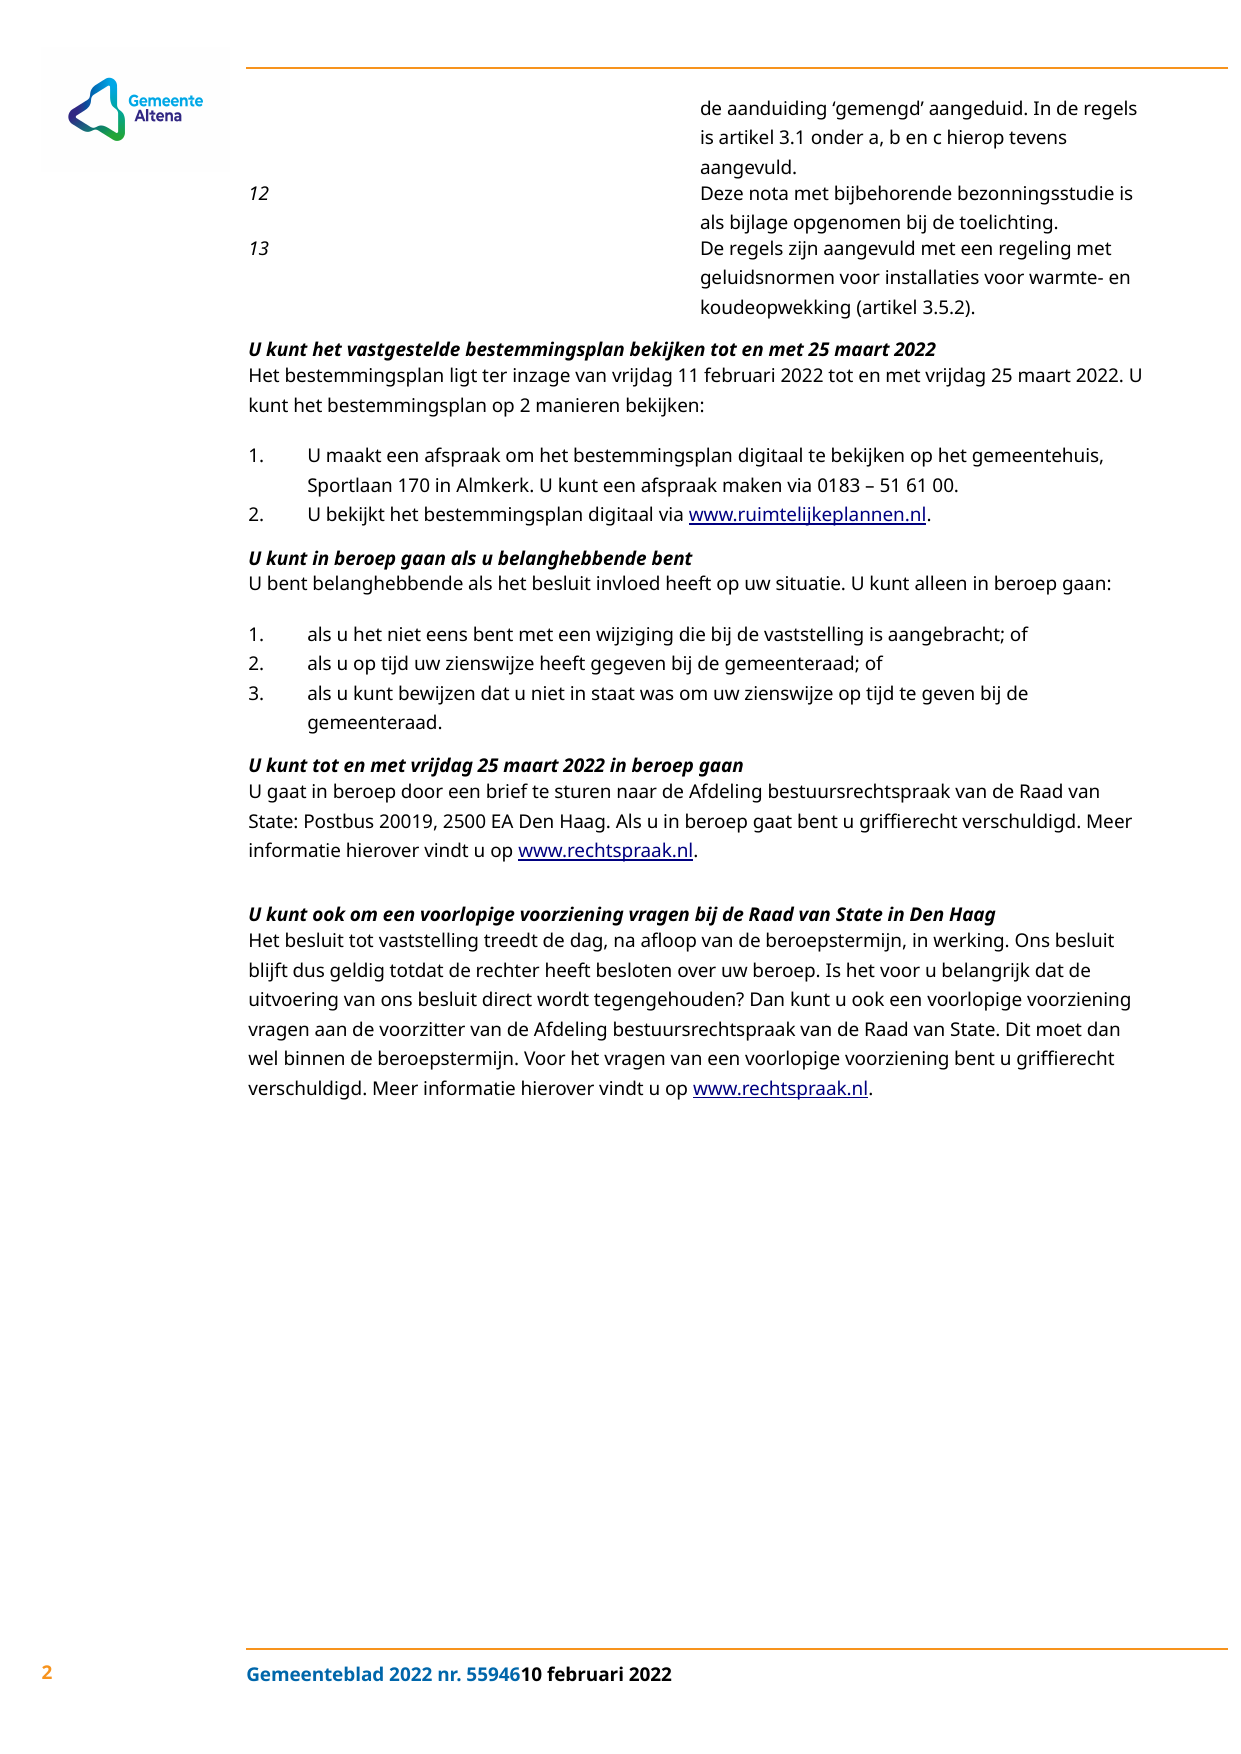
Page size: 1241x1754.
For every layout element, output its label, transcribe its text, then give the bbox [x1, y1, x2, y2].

list U bekijkt het bestemmingsplan digitaal via www.ruimtelijkeplannen.nl. [248, 502, 1152, 527]
text Het bestemmingsplan ligt ter inzage van vrijdag 11 februari 2022 tot en met vrijdag 25 maart 2022. U kunt het bestemmingsplan op 2 manieren bekijken: [248, 362, 1152, 418]
table_cell 12 [248, 180, 700, 235]
list als u het niet eens bent met een wijziging die bij de vaststelling is aangebracht; of [248, 621, 1152, 647]
list als u kunt bewijzen dat u niet in staat was om uw zienswijze op tijd te geven bij de gemeenteraad. [248, 680, 1152, 735]
list U maakt een afspraak om het bestemmingsplan digitaal te bekijken op het gemeentehuis, Sportlaan 170 in Almkerk. U kunt een afspraak maken via 0183 – 51 61 00. [248, 442, 1152, 498]
text U kunt het vastgestelde bestemmingsplan bekijken tot en met 25 maart 2022 [248, 337, 1152, 362]
table_cell de aanduiding ‘gemengd’ aangeduid. In de regels is artikel 3.1 onder a, b en c hierop tevens aangevuld. [700, 95, 1152, 180]
text U kunt tot en met vrijdag 25 maart 2022 in beroep gaan [248, 753, 1152, 778]
list als u op tijd uw zienswijze heeft gegeven bij de gemeenteraad; of [248, 650, 1152, 676]
table_cell De regels zijn aangevuld met een regeling met geluidsnormen voor installaties voor warmte- en koudeopwekking (artikel 3.5.2). [700, 235, 1152, 320]
text Het besluit tot vaststelling treedt de dag, na afloop van de beroepstermijn, in werking. Ons besluit blijft dus geldig totdat de rechter heeft besloten over uw beroep. Is het voor u belangrijk dat de uitvoering van ons besluit direct wordt tegengehouden? Dan kunt u ook een voorlopige voorziening vragen aan de voorzitter van de Afdeling bestuursrechtspraak van de Raad van State. Dit moet dan wel binnen de beroepstermijn. Voor het vragen van een voorlopige voorziening bent u griffierecht verschuldigd. Meer informatie hierover vindt u op www.rechtspraak.nl. [248, 927, 1152, 1101]
text U kunt ook om een voorlopige voorziening vragen bij de Raad van State in Den Haag [248, 902, 1152, 927]
text U gaat in beroep door een brief te sturen naar de Afdeling bestuursrechtspraak van de Raad van State: Postbus 20019, 2500 EA Den Haag. Als u in beroep gaat bent u griffierecht verschuldigd. Meer informatie hierover vindt u op www.rechtspraak.nl. [248, 778, 1152, 863]
text U kunt in beroep gaan als u belanghebbende bent [248, 545, 1152, 570]
picture [41, 47, 231, 172]
table_cell Deze nota met bijbehorende bezonningsstudie is als bijlage opgenomen bij de toelichting. [700, 180, 1152, 235]
text U bent belanghebbende als het besluit invloed heeft op uw situatie. U kunt alleen in beroep gaan: [248, 570, 1152, 596]
table_cell 13 [248, 235, 700, 320]
table_cell [248, 95, 700, 180]
